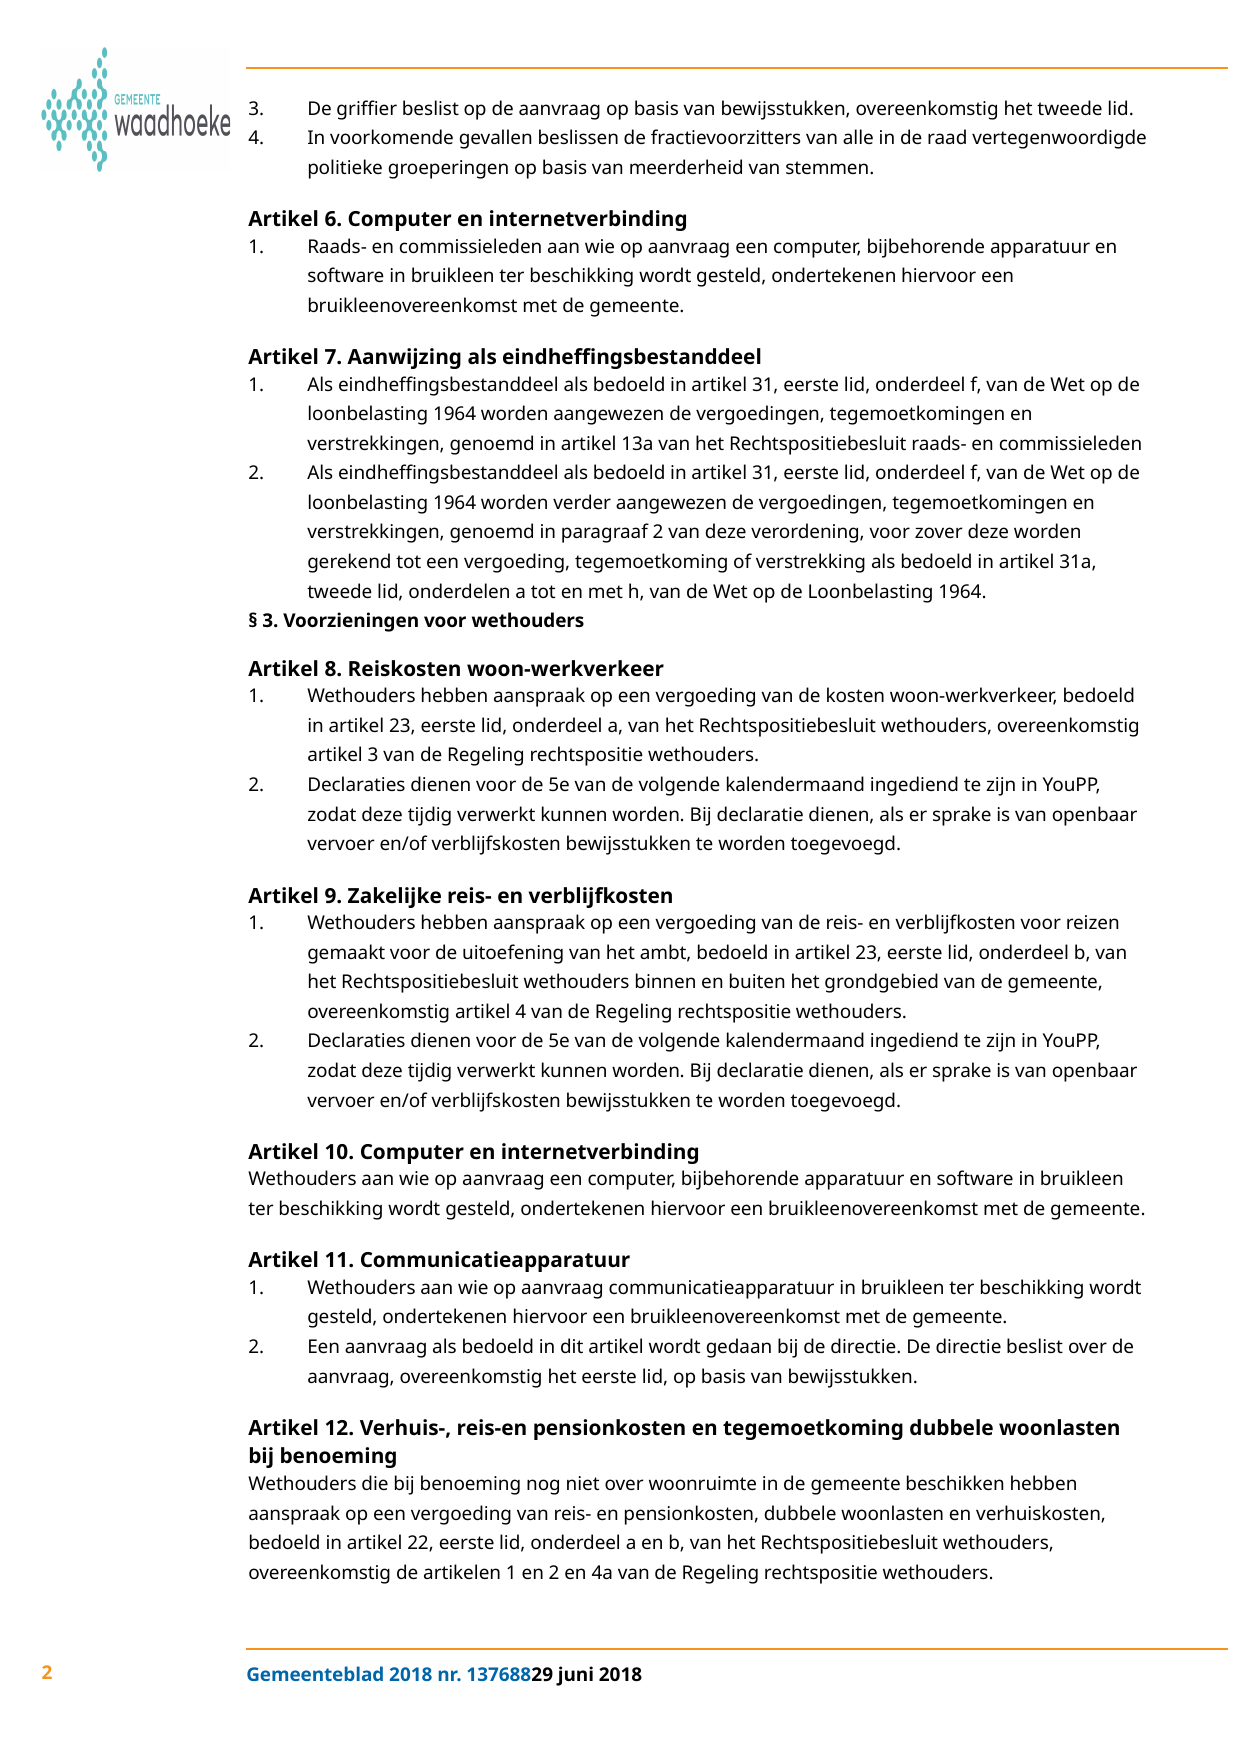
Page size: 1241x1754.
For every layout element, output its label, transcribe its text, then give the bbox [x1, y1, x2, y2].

text Artikel 12. Verhuis-, reis-en pensionkosten en tegemoetkoming dubbele woonlasten bij benoeming [248, 1413, 1152, 1470]
list Wethouders aan wie op aanvraag communicatieapparatuur in bruikleen ter beschikking wordt gesteld, ondertekenen hiervoor een bruikleenovereenkomst met de gemeente. [248, 1274, 1152, 1329]
text Artikel 8. Reiskosten woon-werkverkeer [248, 654, 1152, 682]
text Artikel 6. Computer en internetverbinding [248, 204, 1152, 233]
list Als eindheffingsbestanddeel als bedoeld in artikel 31, eerste lid, onderdeel f, van de Wet op de loonbelasting 1964 worden verder aangewezen de vergoedingen, tegemoetkomingen en verstrekkingen, genoemd in paragraaf 2 van deze verordening, voor zover deze worden gerekend tot een vergoeding, tegemoetkoming of verstrekking als bedoeld in artikel 31a, tweede lid, onderdelen a tot en met h, van de Wet op de Loonbelasting 1964. [248, 459, 1152, 604]
text Wethouders aan wie op aanvraag een computer, bijbehorende apparatuur en software in bruikleen ter beschikking wordt gesteld, ondertekenen hiervoor een bruikleenovereenkomst met de gemeente. [248, 1166, 1152, 1221]
list Raads- en commissieleden aan wie op aanvraag een computer, bijbehorende apparatuur en software in bruikleen ter beschikking wordt gesteld, ondertekenen hiervoor een bruikleenovereenkomst met de gemeente. [248, 233, 1152, 318]
list In voorkomende gevallen beslissen de fractievoorzitters van alle in de raad vertegenwoordigde politieke groeperingen op basis van meerderheid van stemmen. [248, 124, 1152, 180]
text Wethouders die bij benoeming nog niet over woonruimte in de gemeente beschikken hebben aanspraak op een vergoeding van reis- en pensionkosten, dubbele woonlasten en verhuiskosten, bedoeld in artikel 22, eerste lid, onderdeel a en b, van het Rechtspositiebesluit wethouders, overeenkomstig de artikelen 1 en 2 en 4a van de Regeling rechtspositie wethouders. [248, 1470, 1152, 1584]
list Declaraties dienen voor de 5e van de volgende kalendermaand ingediend te zijn in YouPP, zodat deze tijdig verwerkt kunnen worden. Bij declaratie dienen, als er sprake is van openbaar vervoer en/of verblijfskosten bewijsstukken te worden toegevoegd. [248, 771, 1152, 856]
list Wethouders hebben aanspraak op een vergoeding van de reis- en verblijfkosten voor reizen gemaakt voor de uitoefening van het ambt, bedoeld in artikel 23, eerste lid, onderdeel b, van het Rechtspositiebesluit wethouders binnen en buiten het grondgebied van de gemeente, overeenkomstig artikel 4 van de Regeling rechtspositie wethouders. [248, 909, 1152, 1024]
list Een aanvraag als bedoeld in dit artikel wordt gedaan bij de directie. De directie beslist over de aanvraag, overeenkomstig het eerste lid, op basis van bewijsstukken. [248, 1333, 1152, 1388]
text Artikel 7. Aanwijzing als eindheffingsbestanddeel [248, 342, 1152, 371]
list Wethouders hebben aanspraak op een vergoeding van de kosten woon-werkverkeer, bedoeld in artikel 23, eerste lid, onderdeel a, van het Rechtspositiebesluit wethouders, overeenkomstig artikel 3 van de Regeling rechtspositie wethouders. [248, 682, 1152, 767]
text Artikel 10. Computer en internetverbinding [248, 1137, 1152, 1166]
text Artikel 9. Zakelijke reis- en verblijfkosten [248, 881, 1152, 909]
text § 3. Voorzieningen voor wethouders [248, 607, 1152, 633]
list Declaraties dienen voor de 5e van de volgende kalendermaand ingediend te zijn in YouPP, zodat deze tijdig verwerkt kunnen worden. Bij declaratie dienen, als er sprake is van openbaar vervoer en/of verblijfskosten bewijsstukken te worden toegevoegd. [248, 1028, 1152, 1112]
list Als eindheffingsbestanddeel als bedoeld in artikel 31, eerste lid, onderdeel f, van de Wet op de loonbelasting 1964 worden aangewezen de vergoedingen, tegemoetkomingen en verstrekkingen, genoemd in artikel 13a van het Rechtspositiebesluit raads- en commissieleden [248, 371, 1152, 456]
picture [41, 47, 231, 172]
text Artikel 11. Communicatieapparatuur [248, 1246, 1152, 1274]
list De griffier beslist op de aanvraag op basis van bewijsstukken, overeenkomstig het tweede lid. [248, 95, 1152, 121]
